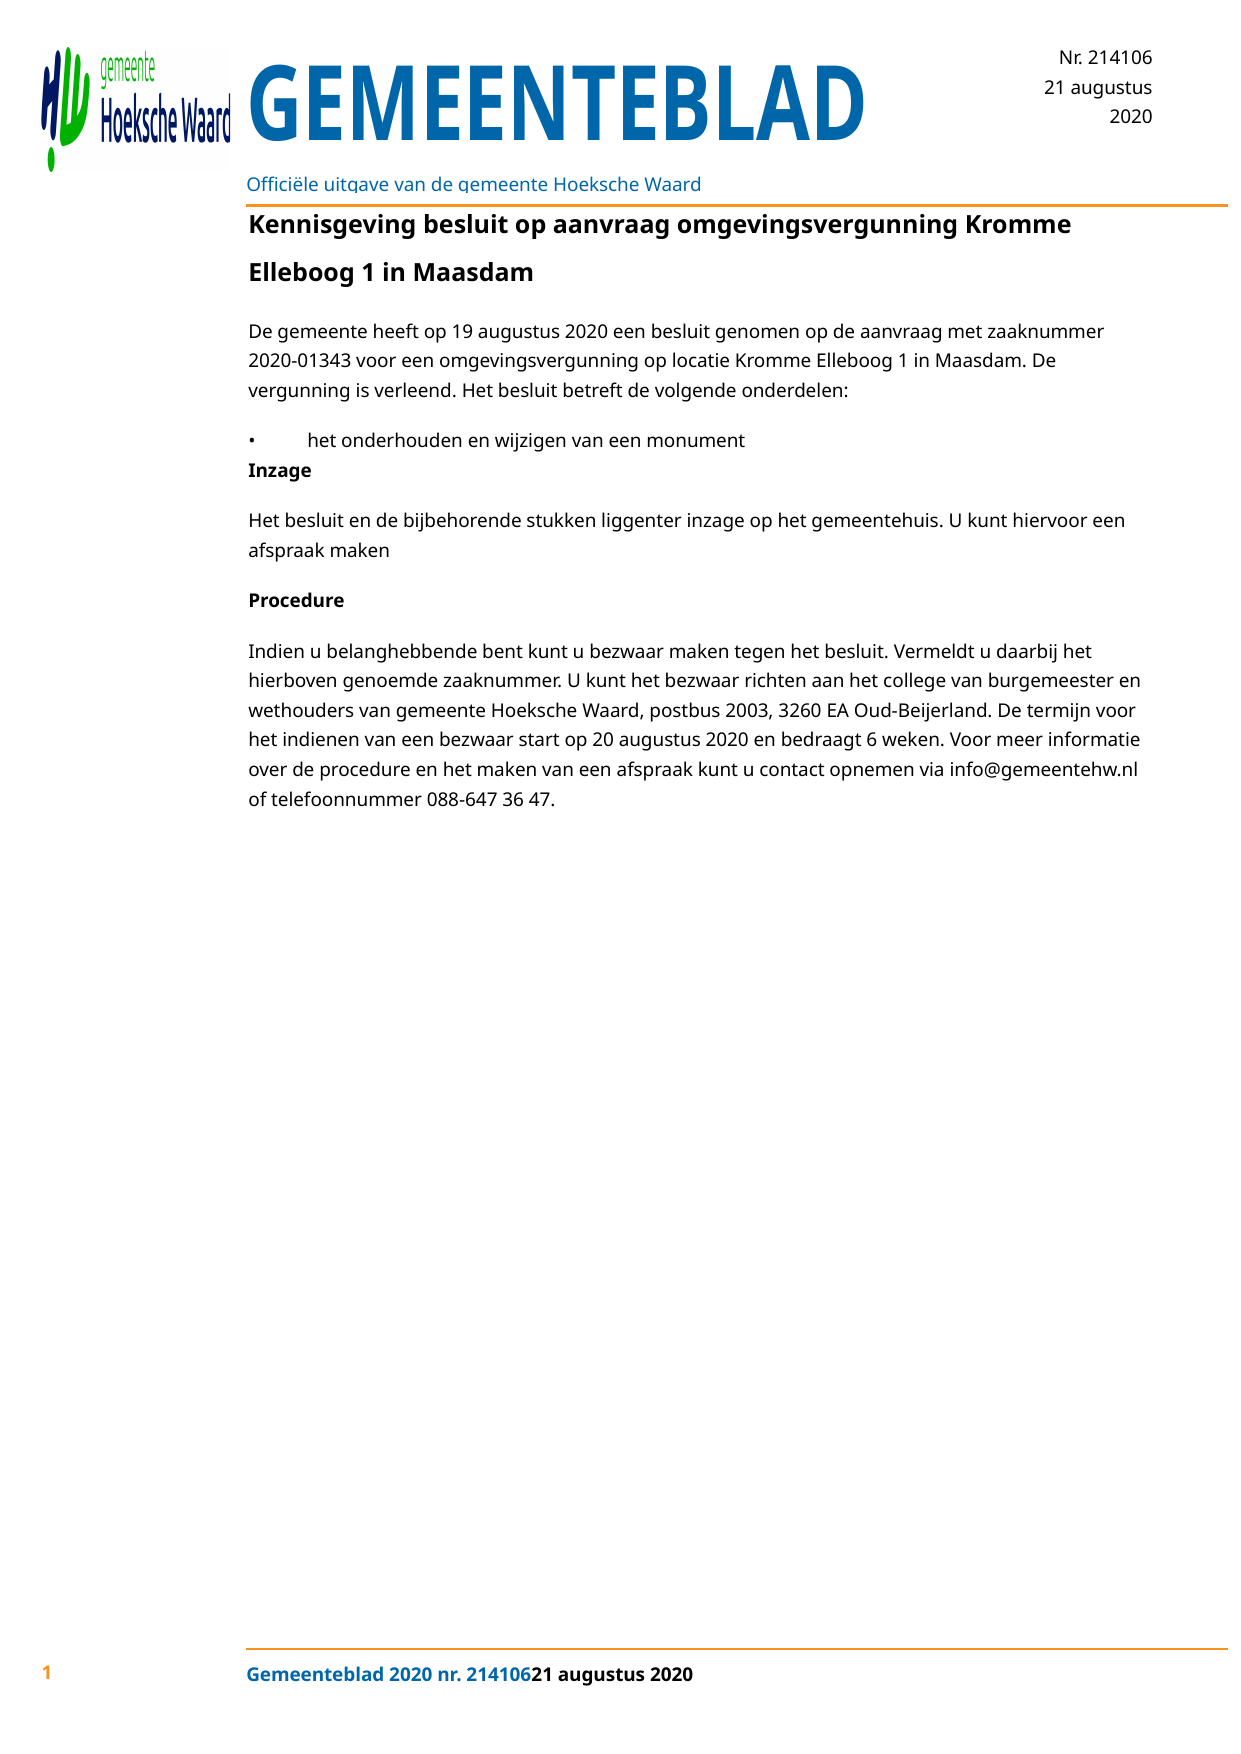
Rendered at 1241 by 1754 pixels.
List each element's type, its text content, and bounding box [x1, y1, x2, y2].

text De gemeente heeft op 19 augustus 2020 een besluit genomen op de aanvraag met zaaknummer 2020-01343 voor een omgevingsvergunning op locatie Kromme Elleboog 1 in Maasdam. De vergunning is verleend. Het besluit betreft de volgende onderdelen: [248, 318, 1152, 403]
text Het besluit en de bijbehorende stukken liggenter inzage op het gemeentehuis. U kunt hiervoor een afspraak maken [248, 507, 1152, 563]
list het onderhouden en wijzigen van een monument [248, 427, 1152, 453]
text Procedure [248, 587, 1152, 613]
picture [41, 47, 231, 172]
text Indien u belanghebbende bent kunt u bezwaar maken tegen het besluit. Vermeldt u daarbij het hierboven genoemde zaaknummer. U kunt het bezwaar richten aan het college van burgemeester en wethouders van gemeente Hoeksche Waard, postbus 2003, 3260 EA Oud-Beijerland. De termijn voor het indienen van een bezwaar start op 20 augustus 2020 en bedraagt 6 weken. Voor meer informatie over de procedure en het maken van een afspraak kunt u contact opnemen via info@gemeentehw.nl of telefoonnummer 088-647 36 47. [248, 638, 1152, 812]
text Kennisgeving besluit op aanvraag omgevingsvergunning Kromme Elleboog 1 in Maasdam [248, 207, 1152, 288]
text Inzage [248, 457, 1152, 483]
